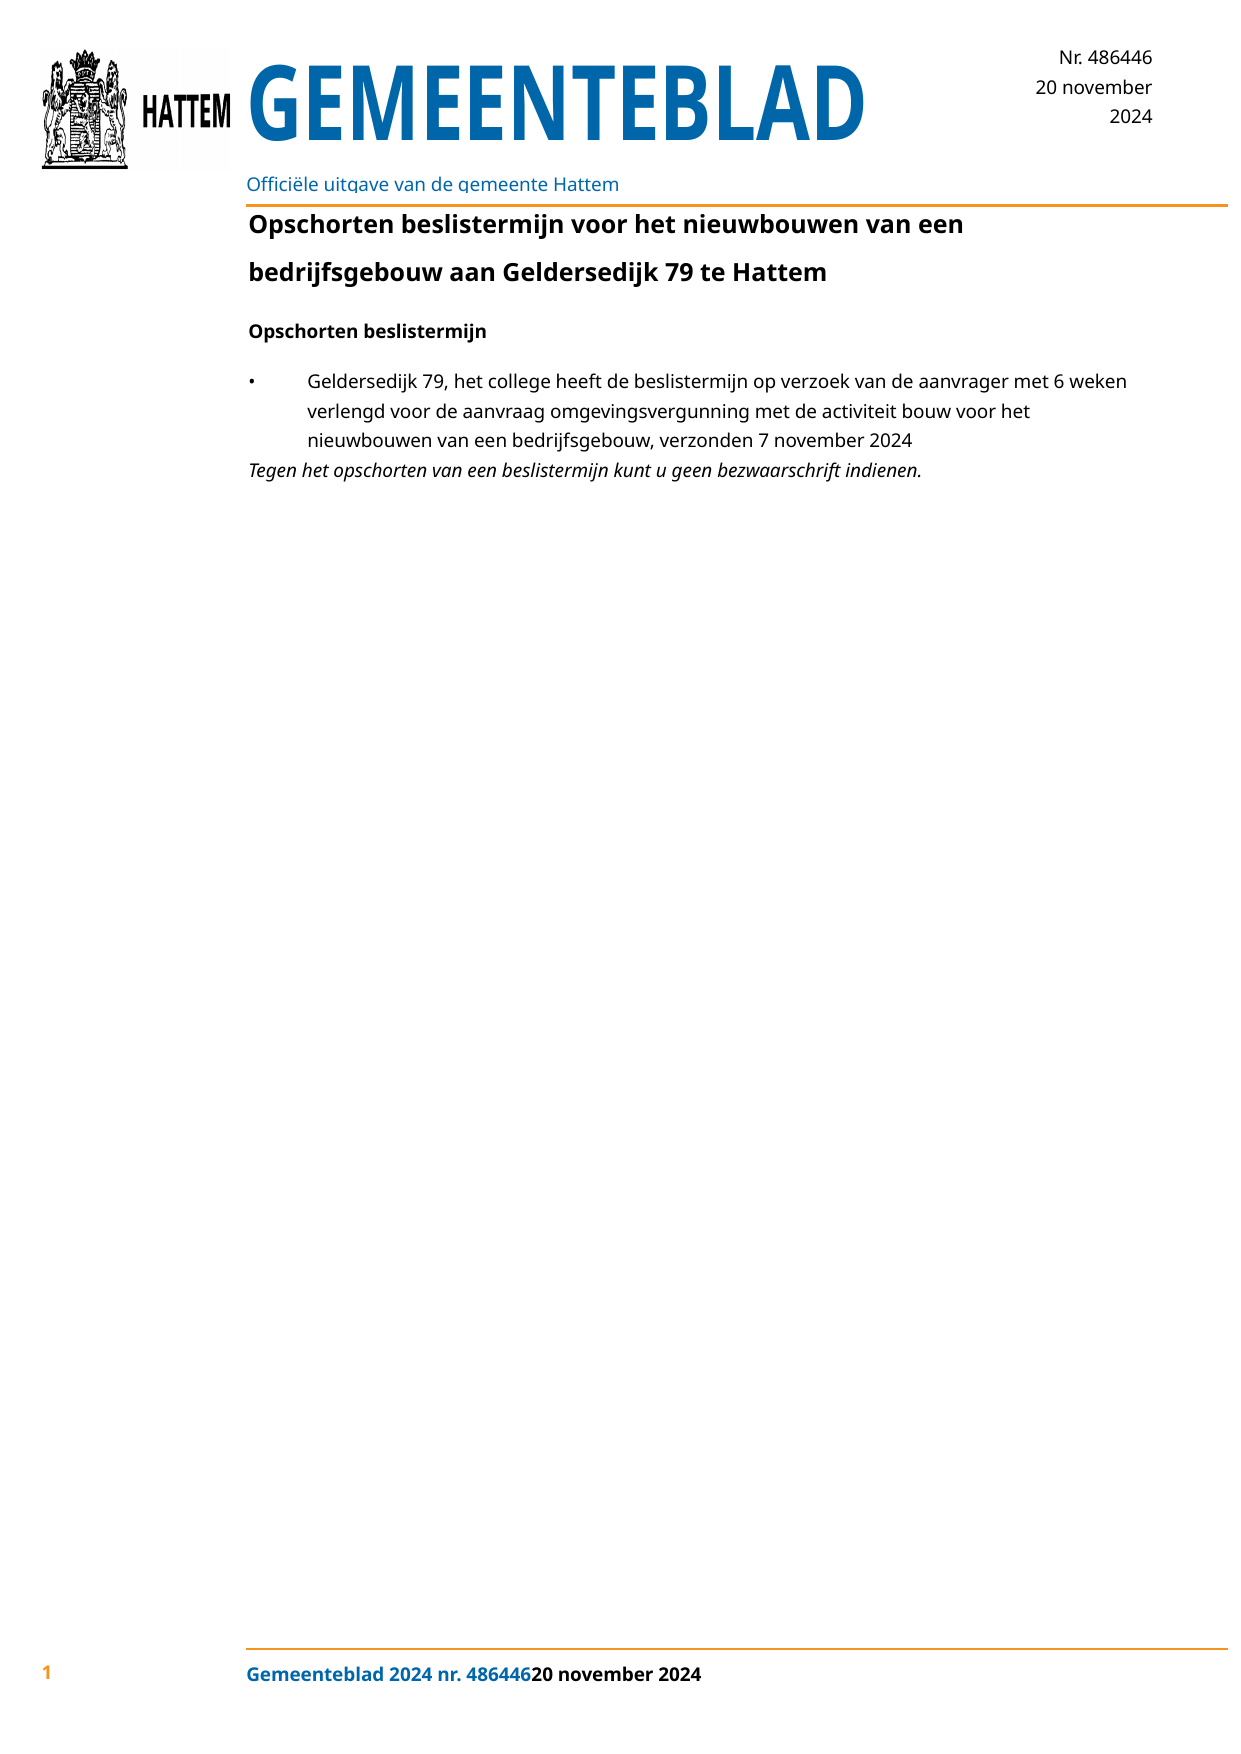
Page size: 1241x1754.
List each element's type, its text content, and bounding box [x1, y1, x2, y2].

text Tegen het opschorten van een beslistermijn kunt u geen bezwaarschrift indienen. [248, 457, 1152, 483]
text Opschorten beslistermijn voor het nieuwbouwen van een bedrijfsgebouw aan Geldersedijk 79 te Hattem [248, 207, 1152, 288]
picture [41, 47, 231, 172]
text Opschorten beslistermijn [248, 318, 1152, 344]
list Geldersedijk 79, het college heeft de beslistermijn op verzoek van de aanvrager met 6 weken verlengd voor de aanvraag omgevingsvergunning met de activiteit bouw voor het nieuwbouwen van een bedrijfsgebouw, verzonden 7 november 2024 [248, 368, 1152, 453]
